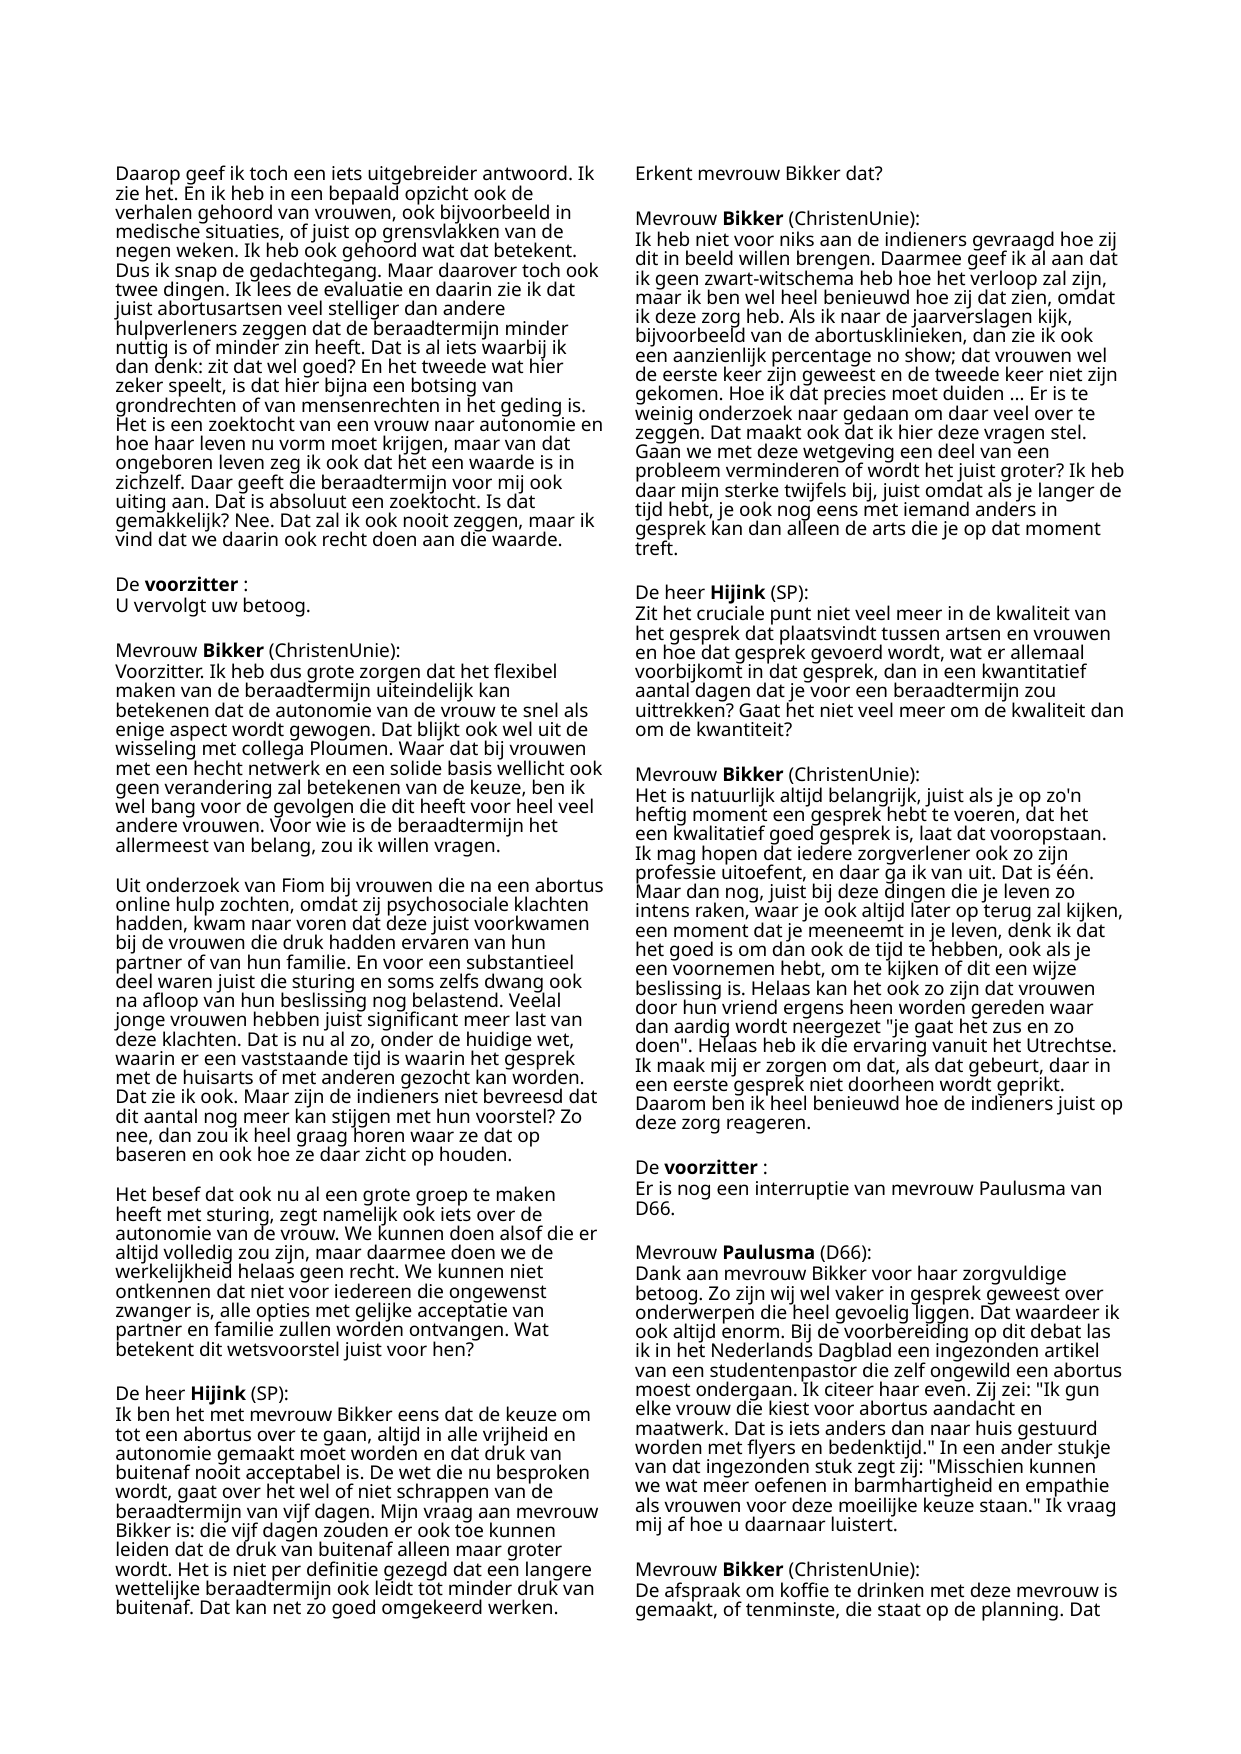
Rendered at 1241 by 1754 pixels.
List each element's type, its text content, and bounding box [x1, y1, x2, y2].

text Zit het cruciale punt niet veel meer in de kwaliteit van het gesprek dat plaatsvindt tussen artsen en vrouwen en hoe dat gesprek gevoerd wordt, wat er allemaal voorbijkomt in dat gesprek, dan in een kwantitatief aantal dagen dat je voor een beraadtermijn zou uittrekken? Gaat het niet veel meer om de kwaliteit dan om de kwantiteit? [635, 605, 1125, 740]
text De afspraak om koffie te drinken met deze mevrouw is gemaakt, of tenminste, die staat op de planning. Dat [635, 1582, 1125, 1620]
text Mevrouw Bikker (ChristenUnie): [635, 1556, 1125, 1582]
text Het besef dat ook nu al een grote groep te maken heeft met sturing, zegt namelijk ook iets over de autonomie van de vrouw. We kunnen doen alsof die er altijd volledig zou zijn, maar daarmee doen we de werkelijkheid helaas geen recht. We kunnen niet ontkennen dat niet voor iedereen die ongewenst zwanger is, alle opties met gelijke acceptatie van partner en familie zullen worden ontvangen. Wat betekent dit wetsvoorstel juist voor hen? [115, 1186, 605, 1360]
text Mevrouw Bikker (ChristenUnie): [115, 637, 605, 663]
text Ik ben het met mevrouw Bikker eens dat de keuze om tot een abortus over te gaan, altijd in alle vrijheid en autonomie gemaakt moet worden en dat druk van buitenaf nooit acceptabel is. De wet die nu besproken wordt, gaat over het wel of niet schrappen van de beraadtermijn van vijf dagen. Mijn vraag aan mevrouw Bikker is: die vijf dagen zouden er ook toe kunnen leiden dat de druk van buitenaf alleen maar groter wordt. Het is niet per definitie gezegd dat een langere wettelijke beraadtermijn ook leidt tot minder druk van buitenaf. Dat kan net zo goed omgekeerd werken. [115, 1406, 605, 1618]
text Uit onderzoek van Fiom bij vrouwen die na een abortus online hulp zochten, omdat zij psychosociale klachten hadden, kwam naar voren dat deze juist voorkwamen bij de vrouwen die druk hadden ervaren van hun partner of van hun familie. En voor een substantieel deel waren juist die sturing en soms zelfs dwang ook na afloop van hun beslissing nog belastend. Veelal jonge vrouwen hebben juist significant meer last van deze klachten. Dat is nu al zo, onder de huidige wet, waarin er een vaststaande tijd is waarin het gesprek met de huisarts of met anderen gezocht kan worden. Dat zie ik ook. Maar zijn de indieners niet bevreesd dat dit aantal nog meer kan stijgen met hun voorstel? Zo nee, dan zou ik heel graag horen waar ze dat op baseren en ook hoe ze daar zicht op houden. [115, 877, 605, 1166]
text De heer Hijink (SP): [115, 1381, 605, 1406]
text De voorzitter : [115, 572, 605, 597]
text Het is natuurlijk altijd belangrijk, juist als je op zo'n heftig moment een gesprek hebt te voeren, dat het een kwalitatief goed gesprek is, laat dat vooropstaan. Ik mag hopen dat iedere zorgverlener ook zo zijn professie uitoefent, en daar ga ik van uit. Dat is één. Maar dan nog, juist bij deze dingen die je leven zo intens raken, waar je ook altijd later op terug zal kijken, een moment dat je meeneemt in je leven, denk ik dat het goed is om dan ook de tijd te hebben, ook als je een voornemen hebt, om te kijken of dit een wijze beslissing is. Helaas kan het ook zo zijn dat vrouwen door hun vriend ergens heen worden gereden waar dan aardig wordt neergezet "je gaat het zus en zo doen". Helaas heb ik die ervaring vanuit het Utrechtse. Ik maak mij er zorgen om dat, als dat gebeurt, daar in een eerste gesprek niet doorheen wordt geprikt. Daarom ben ik heel benieuwd hoe de indieners juist op deze zorg reageren. [635, 787, 1125, 1134]
text Mevrouw Paulusma (D66): [635, 1239, 1125, 1265]
text Voorzitter. Ik heb dus grote zorgen dat het flexibel maken van de beraadtermijn uiteindelijk kan betekenen dat de autonomie van de vrouw te snel als enige aspect wordt gewogen. Dat blijkt ook wel uit de wisseling met collega Ploumen. Waar dat bij vrouwen met een hecht netwerk en een solide basis wellicht ook geen verandering zal betekenen van de keuze, ben ik wel bang voor de gevolgen die dit heeft voor heel veel andere vrouwen. Voor wie is de beraadtermijn het allermeest van belang, zou ik willen vragen. [115, 663, 605, 856]
text De voorzitter : [635, 1154, 1125, 1180]
text Mevrouw Bikker (ChristenUnie): [635, 761, 1125, 787]
text Dank aan mevrouw Bikker voor haar zorgvuldige betoog. Zo zijn wij wel vaker in gesprek geweest over onderwerpen die heel gevoelig liggen. Dat waardeer ik ook altijd enorm. Bij de voorbereiding op dit debat las ik in het Nederlands Dagblad een ingezonden artikel van een studentenpastor die zelf ongewild een abortus moest ondergaan. Ik citeer haar even. Zij zei: "Ik gun elke vrouw die kiest voor abortus aandacht en maatwerk. Dat is iets anders dan naar huis gestuurd worden met flyers en bedenktijd." In een ander stukje van dat ingezonden stuk zegt zij: "Misschien kunnen we wat meer oefenen in barmhartigheid en empathie als vrouwen voor deze moeilijke keuze staan." Ik vraag mij af hoe u daarnaar luistert. [635, 1265, 1125, 1535]
text U vervolgt uw betoog. [115, 597, 605, 617]
text Ik heb niet voor niks aan de indieners gevraagd hoe zij dit in beeld willen brengen. Daarmee geef ik al aan dat ik geen zwart-witschema heb hoe het verloop zal zijn, maar ik ben wel heel benieuwd hoe zij dat zien, omdat ik deze zorg heb. Als ik naar de jaarverslagen kijk, bijvoorbeeld van de abortusklinieken, dan zie ik ook een aanzienlijk percentage no show; dat vrouwen wel de eerste keer zijn geweest en de tweede keer niet zijn gekomen. Hoe ik dat precies moet duiden … Er is te weinig onderzoek naar gedaan om daar veel over te zeggen. Dat maakt ook dat ik hier deze vragen stel. Gaan we met deze wetgeving een deel van een probleem verminderen of wordt het juist groter? Ik heb daar mijn sterke twijfels bij, juist omdat als je langer de tijd hebt, je ook nog eens met iemand anders in gesprek kan dan alleen de arts die je op dat moment treft. [635, 231, 1125, 559]
text Daarop geef ik toch een iets uitgebreider antwoord. Ik zie het. En ik heb in een bepaald opzicht ook de verhalen gehoord van vrouwen, ook bijvoorbeeld in medische situaties, of juist op grensvlakken van de negen weken. Ik heb ook gehoord wat dat betekent. Dus ik snap de gedachtegang. Maar daarover toch ook twee dingen. Ik lees de evaluatie en daarin zie ik dat juist abortusartsen veel stelliger dan andere hulpverleners zeggen dat de beraadtermijn minder nuttig is of minder zin heeft. Dat is al iets waarbij ik dan denk: zit dat wel goed? En het tweede wat hier zeker speelt, is dat hier bijna een botsing van grondrechten of van mensenrechten in het geding is. Het is een zoektocht van een vrouw naar autonomie en hoe haar leven nu vorm moet krijgen, maar van dat ongeboren leven zeg ik ook dat het een waarde is in zichzelf. Daar geeft die beraadtermijn voor mij ook uiting aan. Dat is absoluut een zoektocht. Is dat gemakkelijk? Nee. Dat zal ik ook nooit zeggen, maar ik vind dat we daarin ook recht doen aan die waarde. [115, 165, 605, 551]
text Mevrouw Bikker (ChristenUnie): [635, 205, 1125, 231]
text Er is nog een interruptie van mevrouw Paulusma van D66. [635, 1180, 1125, 1219]
text Erkent mevrouw Bikker dat? [635, 165, 1125, 184]
text De heer Hijink (SP): [635, 579, 1125, 605]
